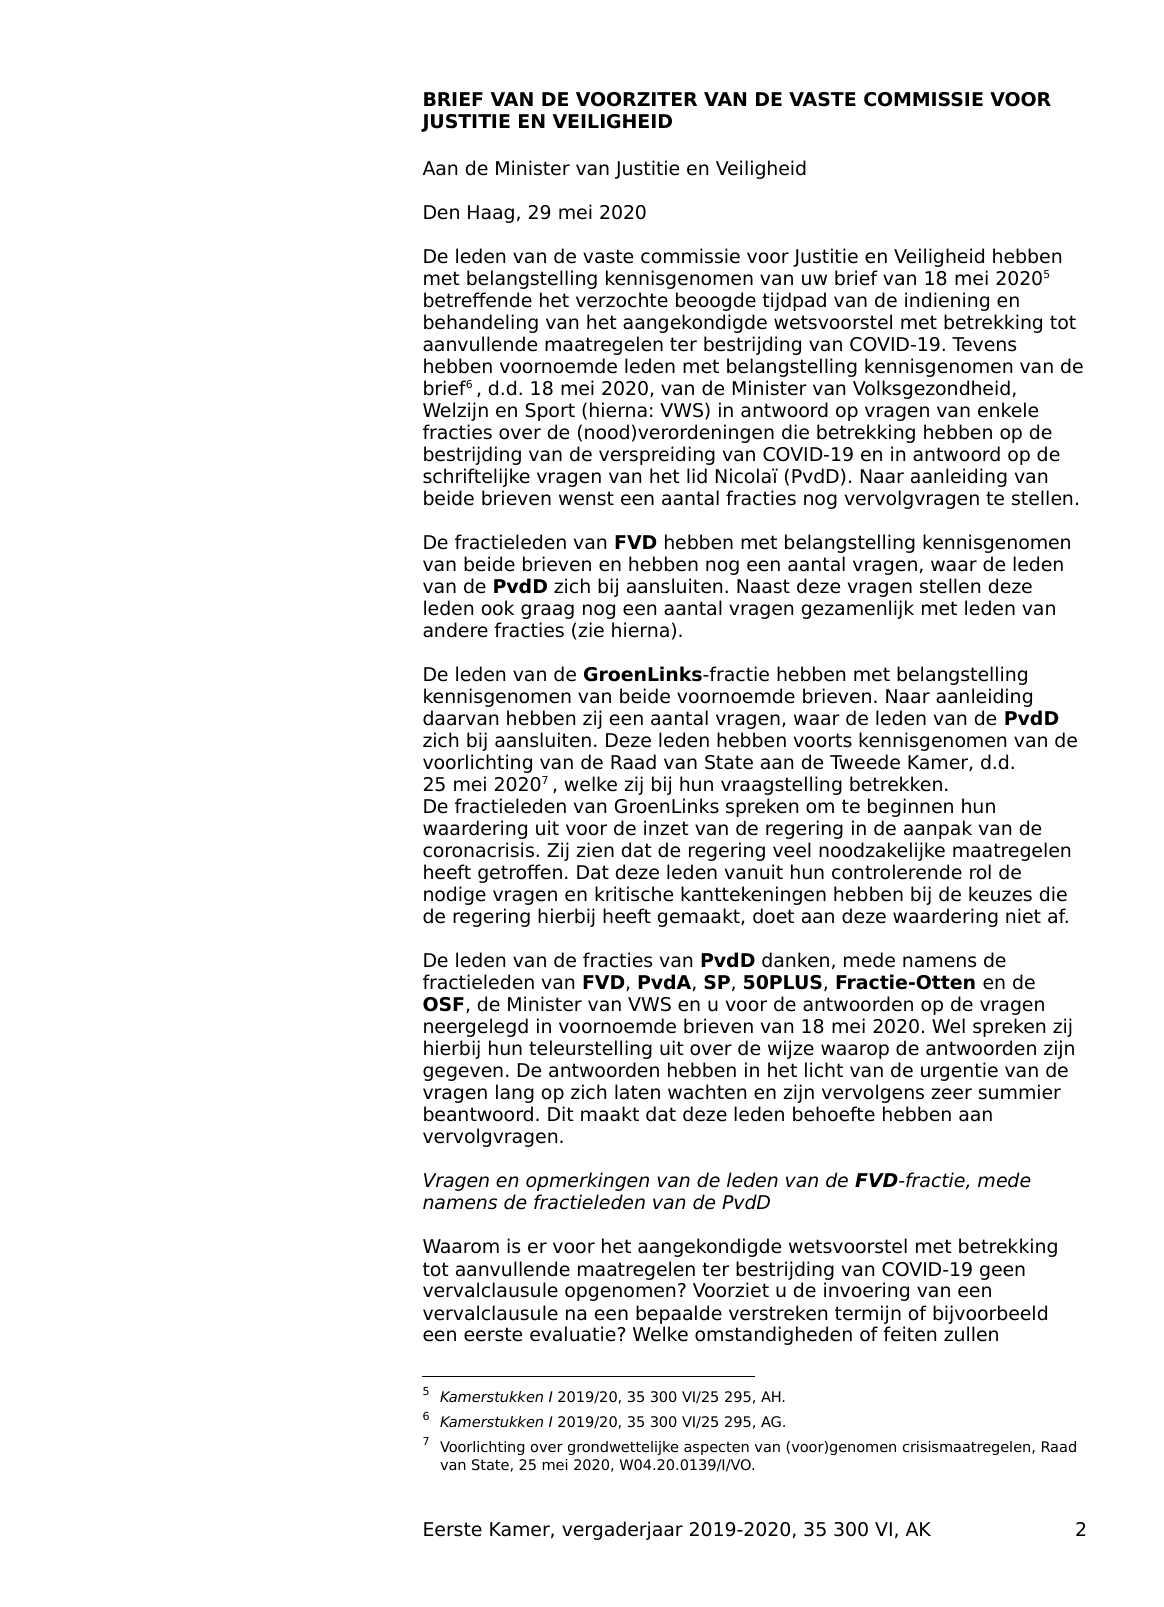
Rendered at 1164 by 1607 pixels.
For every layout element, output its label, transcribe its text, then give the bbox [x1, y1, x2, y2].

text De leden van de fracties van PvdD danken, mede namens de fractieleden van FVD, PvdA, SP, 50PLUS, Fractie-Otten en de OSF, de Minister van VWS en u voor de antwoorden op de vragen neergelegd in voornoemde brieven van 18 mei 2020. Wel spreken zij hierbij hun teleurstelling uit over de wijze waarop de antwoorden zijn gegeven. De antwoorden hebben in het licht van de urgentie van de vragen lang op zich laten wachten en zijn vervolgens zeer summier beantwoord. Dit maakt dat deze leden behoefte hebben aan vervolgvragen. [422, 950, 1087, 1148]
text De leden van de GroenLinks-fractie hebben met belangstelling kennisgenomen van beide voornoemde brieven. Naar aanleiding daarvan hebben zij een aantal vragen, waar de leden van de PvdD zich bij aansluiten. Deze leden hebben voorts kennisgenomen van de voorlichting van de Raad van State aan de Tweede Kamer, d.d. 25 mei 2020, welke zij bij hun vraagstelling betrekken. [422, 664, 1087, 796]
text Waarom is er voor het aangekondigde wetsvoorstel met betrekking tot aanvullende maatregelen ter bestrijding van COVID-19 geen vervalclausule opgenomen? Voorziet u de invoering van een vervalclausule na een bepaalde verstreken termijn of bijvoorbeeld een eerste evaluatie? Welke omstandigheden of feiten zullen [422, 1236, 1087, 1346]
text Kamerstukken I 2019/20, 35 300 VI/25 295, AG. [422, 1410, 1087, 1432]
text De fractieleden van FVD hebben met belangstelling kennisgenomen van beide brieven en hebben nog een aantal vragen, waar de leden van de PvdD zich bij aansluiten. Naast deze vragen stellen deze leden ook graag nog een aantal vragen gezamenlijk met leden van andere fracties (zie hierna). [422, 532, 1087, 642]
text Kamerstukken I 2019/20, 35 300 VI/25 295, AH. [422, 1385, 1087, 1407]
text Den Haag, 29 mei 2020 [422, 202, 1087, 224]
text Aan de Minister van Justitie en Veiligheid [422, 158, 1087, 180]
subtitle Vragen en opmerkingen van de leden van de FVD-fractie, mede namens de fractieleden van de PvdD [422, 1170, 1087, 1214]
subtitle BRIEF VAN DE VOORZITER VAN DE VASTE COMMISSIE VOOR JUSTITIE EN VEILIGHEID [422, 89, 1087, 133]
text De fractieleden van GroenLinks spreken om te beginnen hun waardering uit voor de inzet van de regering in de aanpak van de coronacrisis. Zij zien dat de regering veel noodzakelijke maatregelen heeft getroffen. Dat deze leden vanuit hun controlerende rol de nodige vragen en kritische kanttekeningen hebben bij de keuzes die de regering hierbij heeft gemaakt, doet aan deze waardering niet af. [422, 796, 1087, 928]
text Voorlichting over grondwettelijke aspecten van (voor)genomen crisismaatregelen, Raad van State, 25 mei 2020, W04.20.0139/I/VO. [422, 1435, 1087, 1474]
text De leden van de vaste commissie voor Justitie en Veiligheid hebben met belangstelling kennisgenomen van uw brief van 18 mei 2020 betreffende het verzochte beoogde tijdpad van de indiening en behandeling van het aangekondigde wetsvoorstel met betrekking tot aanvullende maatregelen ter bestrijding van COVID-19. Tevens hebben voornoemde leden met belangstelling kennisgenomen van de brief, d.d. 18 mei 2020, van de Minister van Volksgezondheid, Welzijn en Sport (hierna: VWS) in antwoord op vragen van enkele fracties over de (nood)verordeningen die betrekking hebben op de bestrijding van de verspreiding van COVID-19 en in antwoord op de schriftelijke vragen van het lid Nicolaï (PvdD). Naar aanleiding van beide brieven wenst een aantal fracties nog vervolgvragen te stellen. [422, 246, 1087, 510]
